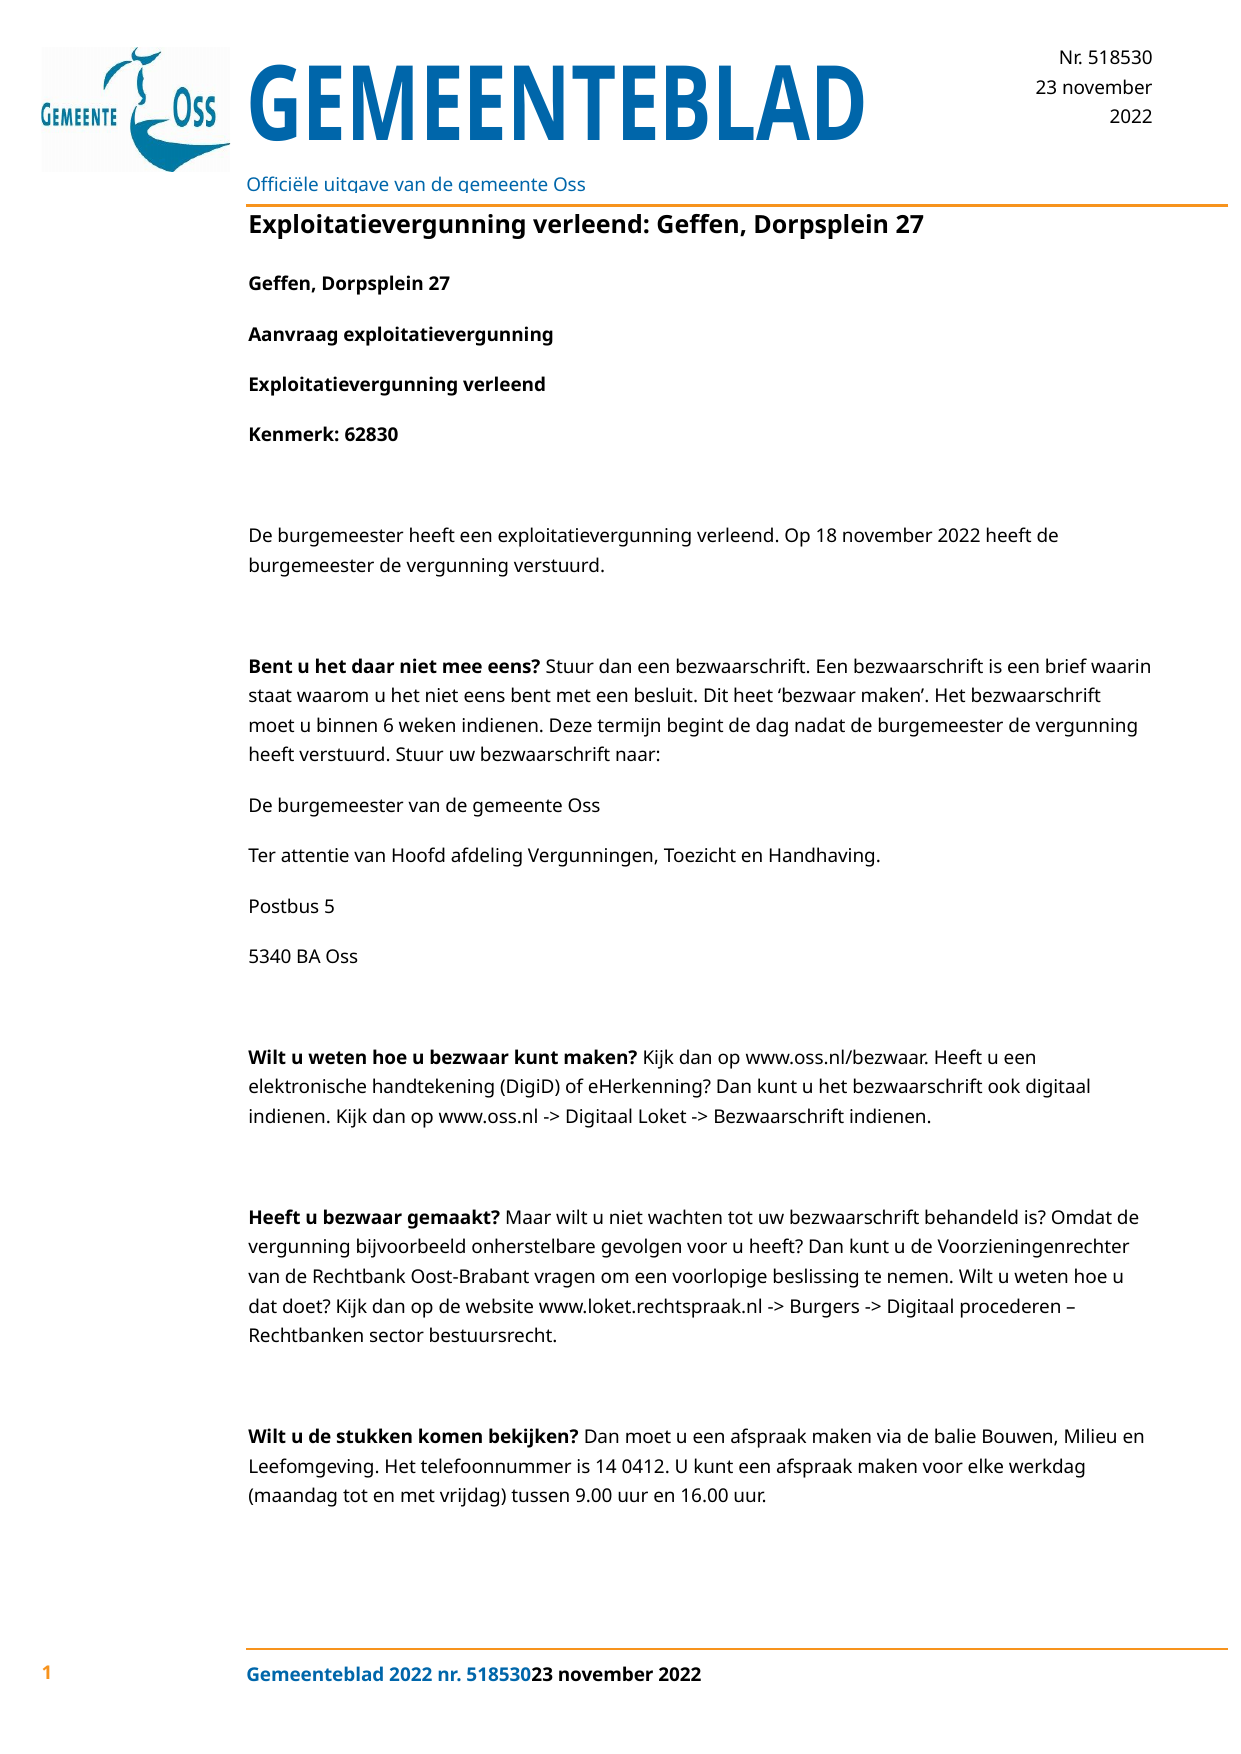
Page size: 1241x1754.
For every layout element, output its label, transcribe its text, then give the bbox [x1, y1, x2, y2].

text Kenmerk: 62830 [248, 422, 1152, 447]
text Bent u het daar niet mee eens? Stuur dan een bezwaarschrift. Een bezwaarschrift is een brief waarin staat waarom u het niet eens bent met een besluit. Dit heet ‘bezwaar maken’. Het bezwaarschrift moet u binnen 6 weken indienen. Deze termijn begint de dag nadat de burgemeester de vergunning heeft verstuurd. Stuur uw bezwaarschrift naar: [248, 653, 1152, 767]
text De burgemeester van de gemeente Oss [248, 792, 1152, 818]
text Ter attentie van Hoofd afdeling Vergunningen, Toezicht en Handhaving. [248, 842, 1152, 868]
text Wilt u weten hoe u bezwaar kunt maken? Kijk dan op www.oss.nl/bezwaar. Heeft u een elektronische handtekening (DigiD) of eHerkenning? Dan kunt u het bezwaarschrift ook digitaal indienen. Kijk dan op www.oss.nl -> Digitaal Loket -> Bezwaarschrift indienen. [248, 1044, 1152, 1129]
text Exploitatievergunning verleend: Geffen, Dorpsplein 27 [248, 207, 1152, 241]
text Wilt u de stukken komen bekijken? Dan moet u een afspraak maken via de balie Bouwen, Milieu en Leefomgeving. Het telefoonnummer is 14 0412. U kunt een afspraak maken voor elke werkdag (maandag tot en met vrijdag) tussen 9.00 uur en 16.00 uur. [248, 1423, 1152, 1508]
text De burgemeester heeft een exploitatievergunning verleend. Op 18 november 2022 heeft de burgemeester de vergunning verstuurd. [248, 522, 1152, 578]
text Aanvraag exploitatievergunning [248, 321, 1152, 346]
text 5340 BA Oss [248, 943, 1152, 969]
text Exploitatievergunning verleend [248, 371, 1152, 397]
picture [41, 47, 231, 172]
text Postbus 5 [248, 893, 1152, 918]
text Heeft u bezwaar gemaakt? Maar wilt u niet wachten tot uw bezwaarschrift behandeld is? Omdat de vergunning bijvoorbeeld onherstelbare gevolgen voor u heeft? Dan kunt u de Voorzieningenrechter van de Rechtbank Oost-Brabant vragen om een voorlopige beslissing te nemen. Wilt u weten hoe u dat doet? Kijk dan op de website www.loket.rechtspraak.nl -> Burgers -> Digitaal procederen – Rechtbanken sector bestuursrecht. [248, 1204, 1152, 1348]
text Geffen, Dorpsplein 27 [248, 270, 1152, 296]
